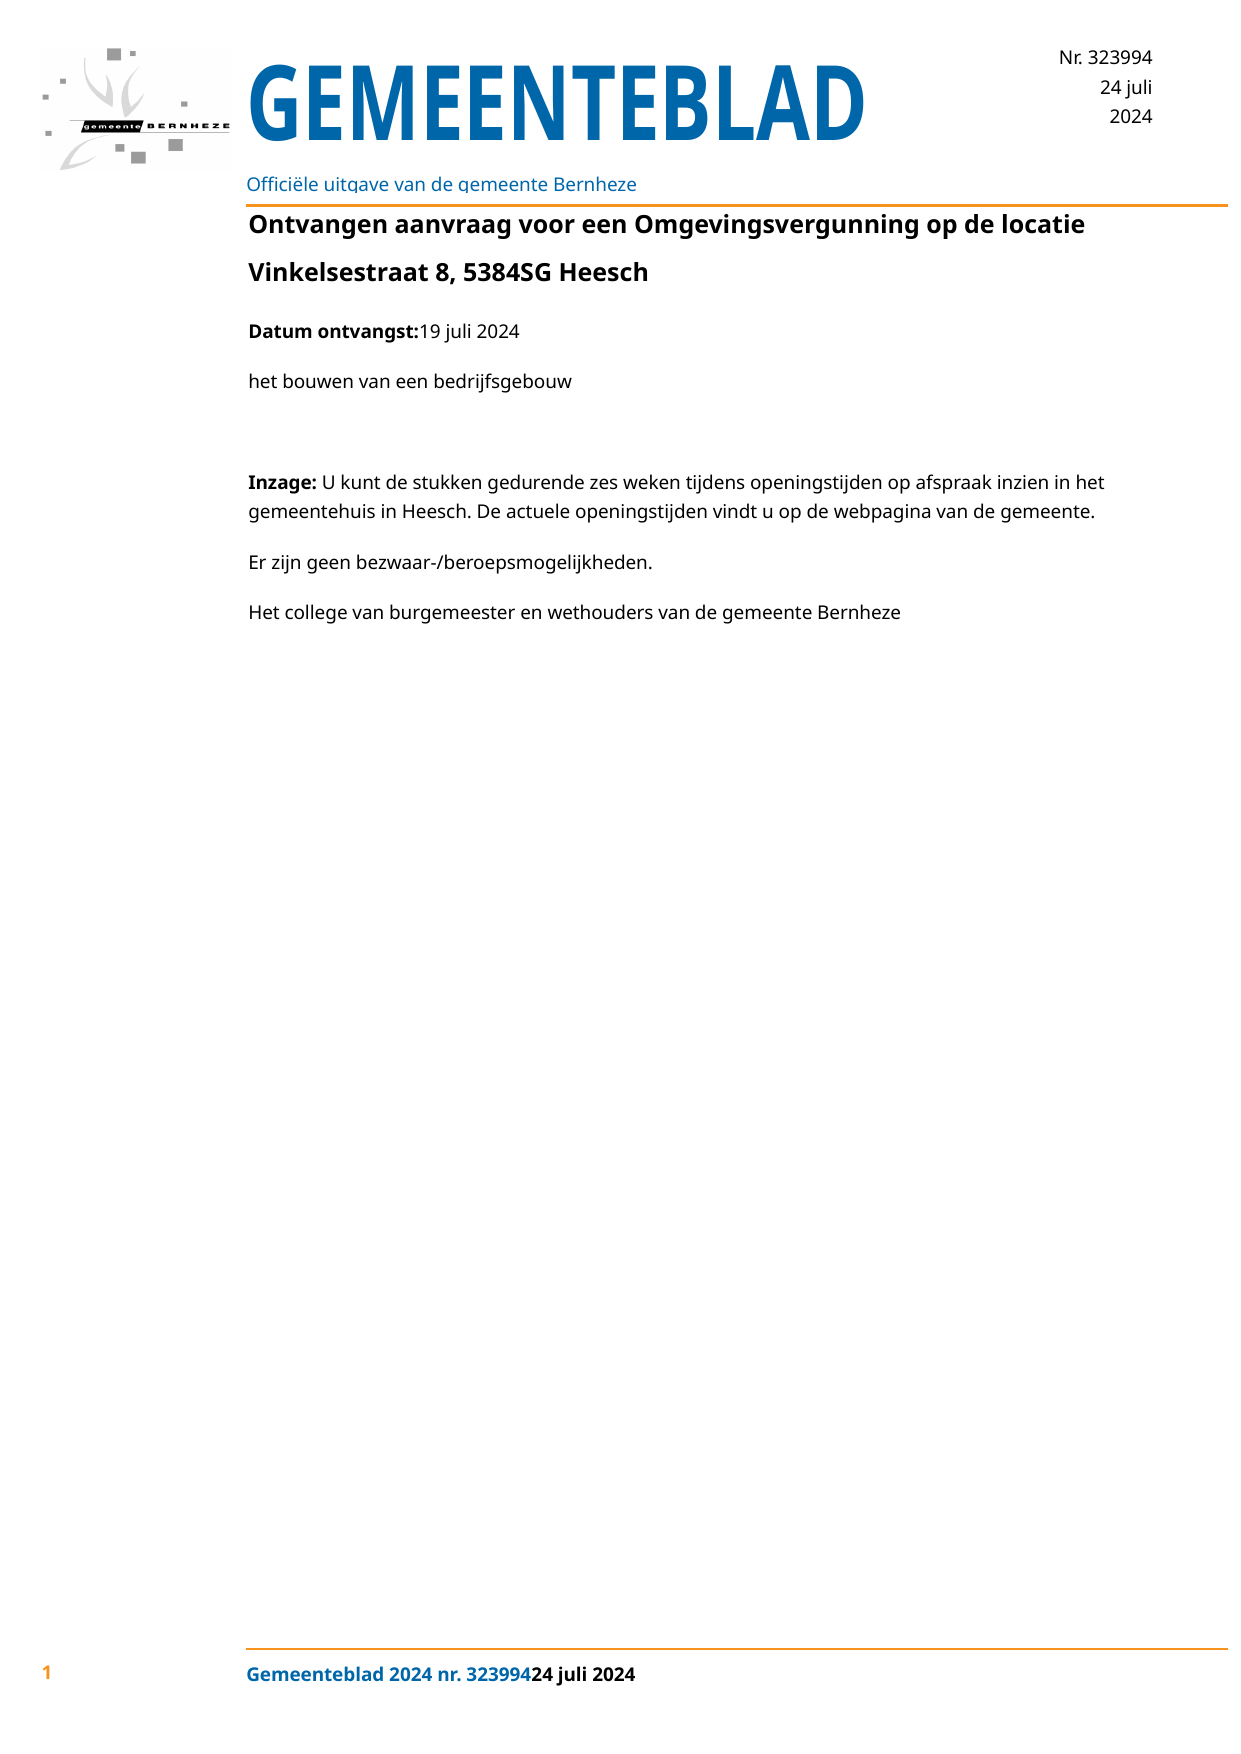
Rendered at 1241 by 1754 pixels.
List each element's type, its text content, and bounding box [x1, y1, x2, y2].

text Ontvangen aanvraag voor een Omgevingsvergunning op de locatie Vinkelsestraat 8, 5384SG Heesch [248, 207, 1152, 288]
text Het college van burgemeester en wethouders van de gemeente Bernheze [248, 599, 1152, 625]
text Inzage: U kunt de stukken gedurende zes weken tijdens openingstijden op afspraak inzien in het gemeentehuis in Heesch. De actuele openingstijden vindt u op de webpagina van de gemeente. [248, 469, 1152, 524]
text Er zijn geen bezwaar-/beroepsmogelijkheden. [248, 549, 1152, 575]
text het bouwen van een bedrijfsgebouw [248, 368, 1152, 394]
text Datum ontvangst:19 juli 2024 [248, 318, 1152, 344]
picture [41, 47, 231, 172]
